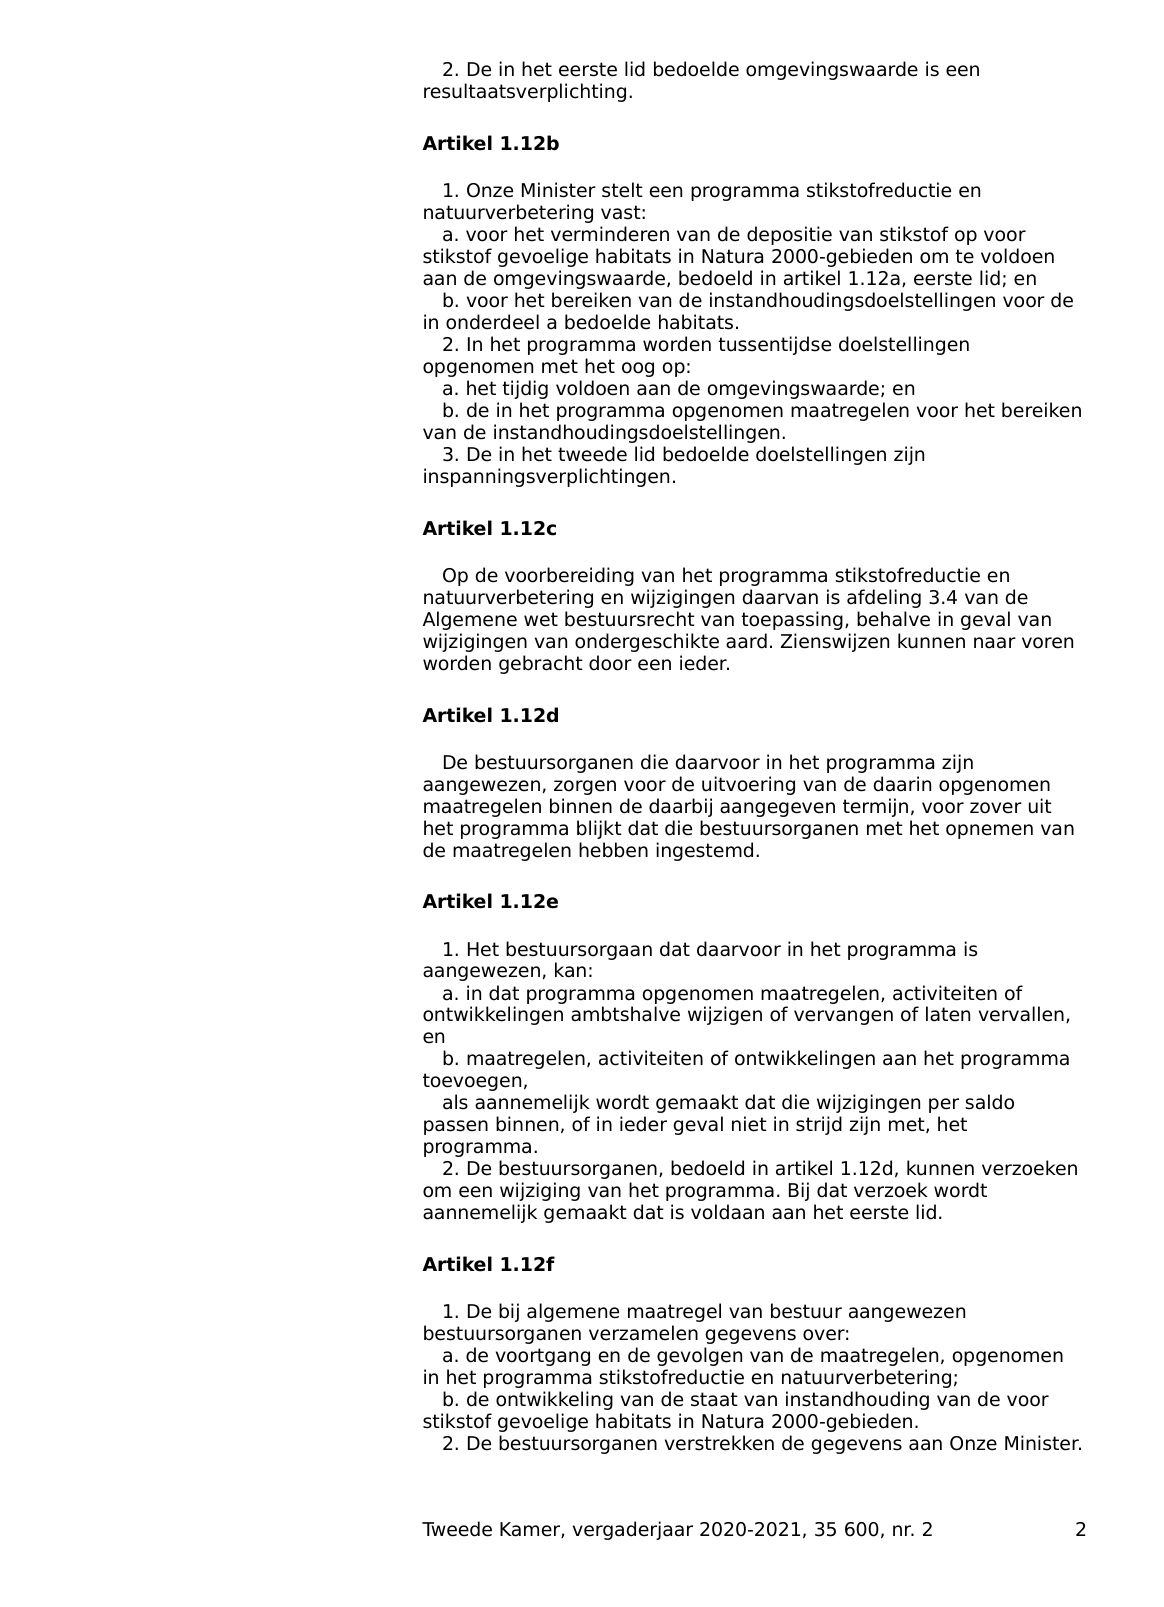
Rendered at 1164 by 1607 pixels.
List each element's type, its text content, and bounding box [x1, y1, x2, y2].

text De bestuursorganen die daarvoor in het programma zijn aangewezen, zorgen voor de uitvoering van de daarin opgenomen maatregelen binnen de daarbij aangegeven termijn, voor zover uit het programma blijkt dat die bestuursorganen met het opnemen van de maatregelen hebben ingestemd. [422, 752, 1087, 861]
text a. voor het verminderen van de depositie van stikstof op voor stikstof gevoelige habitats in Natura 2000-gebieden om te voldoen aan de omgevingswaarde, bedoeld in artikel 1.12a, eerste lid; en [422, 224, 1087, 290]
text 2. De in het eerste lid bedoelde omgevingswaarde is een resultaatsverplichting. [422, 59, 1087, 103]
text 2. De bestuursorganen, bedoeld in artikel 1.12d, kunnen verzoeken om een wijziging van het programma. Bij dat verzoek wordt aannemelijk gemaakt dat is voldaan aan het eerste lid. [422, 1158, 1087, 1224]
text a. de voortgang en de gevolgen van de maatregelen, opgenomen in het programma stikstofreductie en natuurverbetering; [422, 1345, 1087, 1389]
text a. het tijdig voldoen aan de omgevingswaarde; en [422, 378, 1087, 400]
subtitle Artikel 1.12d [422, 704, 1087, 727]
text b. de in het programma opgenomen maatregelen voor het bereiken van de instandhoudingsdoelstellingen. [422, 400, 1087, 444]
text 2. De bestuursorganen verstrekken de gegevens aan Onze Minister. [422, 1433, 1087, 1455]
text als aannemelijk wordt gemaakt dat die wijzigingen per saldo passen binnen, of in ieder geval niet in strijd zijn met, het programma. [422, 1092, 1087, 1158]
text a. in dat programma opgenomen maatregelen, activiteiten of ontwikkelingen ambtshalve wijzigen of vervangen of laten vervallen, en [422, 982, 1087, 1048]
text 1. Het bestuursorgaan dat daarvoor in het programma is aangewezen, kan: [422, 938, 1087, 982]
text Op de voorbereiding van het programma stikstofreductie en natuurverbetering en wijzigingen daarvan is afdeling 3.4 van de Algemene wet bestuursrecht van toepassing, behalve in geval van wijzigingen van ondergeschikte aard. Zienswijzen kunnen naar voren worden gebracht door een ieder. [422, 565, 1087, 674]
text 1. Onze Minister stelt een programma stikstofreductie en natuurverbetering vast: [422, 180, 1087, 224]
text 2. In het programma worden tussentijdse doelstellingen opgenomen met het oog op: [422, 334, 1087, 378]
text 3. De in het tweede lid bedoelde doelstellingen zijn inspanningsverplichtingen. [422, 444, 1087, 488]
text b. de ontwikkeling van de staat van instandhouding van de voor stikstof gevoelige habitats in Natura 2000-gebieden. [422, 1389, 1087, 1433]
text b. voor het bereiken van de instandhoudingsdoelstellingen voor de in onderdeel a bedoelde habitats. [422, 290, 1087, 334]
text b. maatregelen, activiteiten of ontwikkelingen aan het programma toevoegen, [422, 1048, 1087, 1092]
subtitle Artikel 1.12f [422, 1254, 1087, 1276]
subtitle Artikel 1.12b [422, 133, 1087, 155]
subtitle Artikel 1.12c [422, 518, 1087, 540]
text 1. De bij algemene maatregel van bestuur aangewezen bestuursorganen verzamelen gegevens over: [422, 1301, 1087, 1345]
subtitle Artikel 1.12e [422, 891, 1087, 913]
